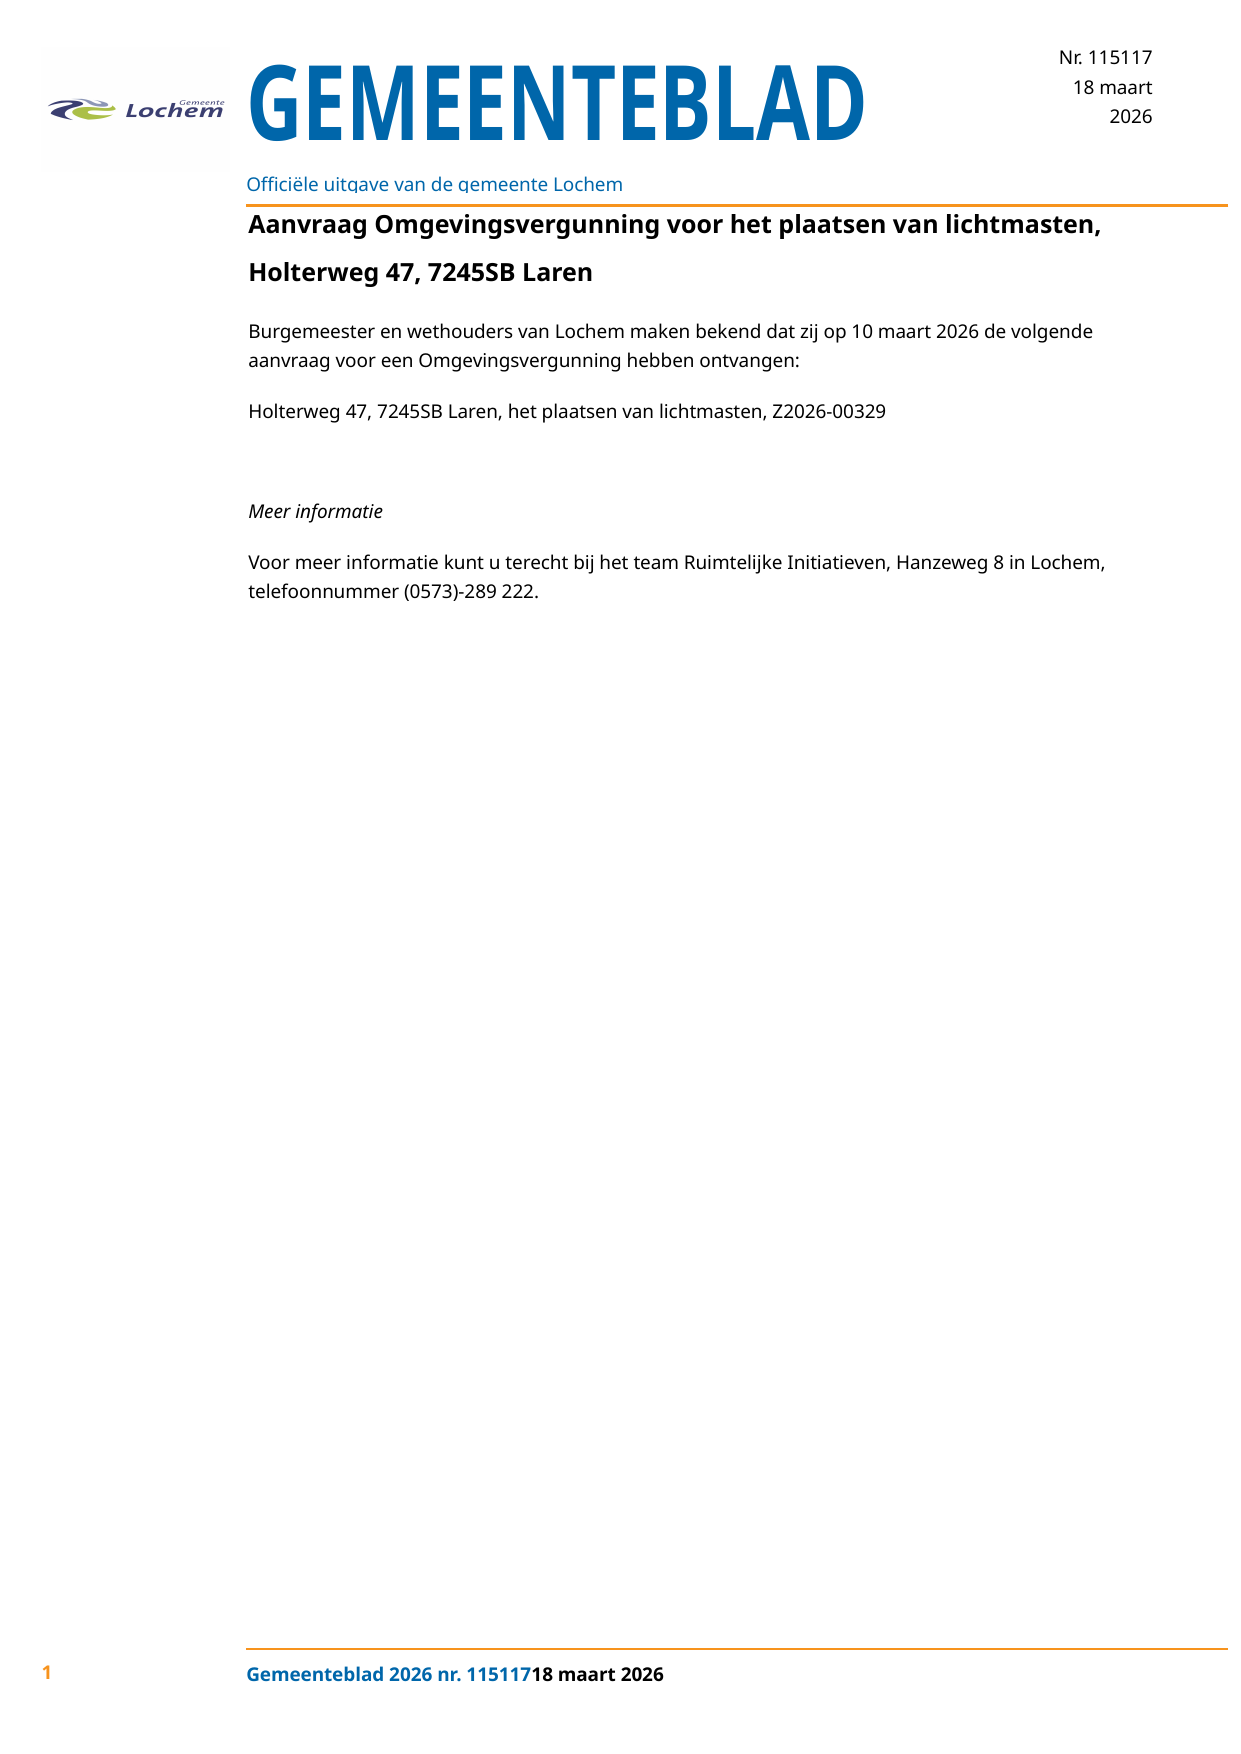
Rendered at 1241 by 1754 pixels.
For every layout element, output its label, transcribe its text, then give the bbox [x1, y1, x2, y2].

text Meer informatie [248, 499, 1152, 524]
text Holterweg 47, 7245SB Laren, het plaatsen van lichtmasten, Z2026-00329 [248, 398, 1152, 424]
text Voor meer informatie kunt u terecht bij het team Ruimtelijke Initiatieven, Hanzeweg 8 in Lochem, telefoonnummer (0573)-289 222. [248, 549, 1152, 604]
text Aanvraag Omgevingsvergunning voor het plaatsen van lichtmasten, Holterweg 47, 7245SB Laren [248, 207, 1152, 288]
text Burgemeester en wethouders van Lochem maken bekend dat zij op 10 maart 2026 de volgende aanvraag voor een Omgevingsvergunning hebben ontvangen: [248, 318, 1152, 373]
picture [41, 47, 231, 172]
